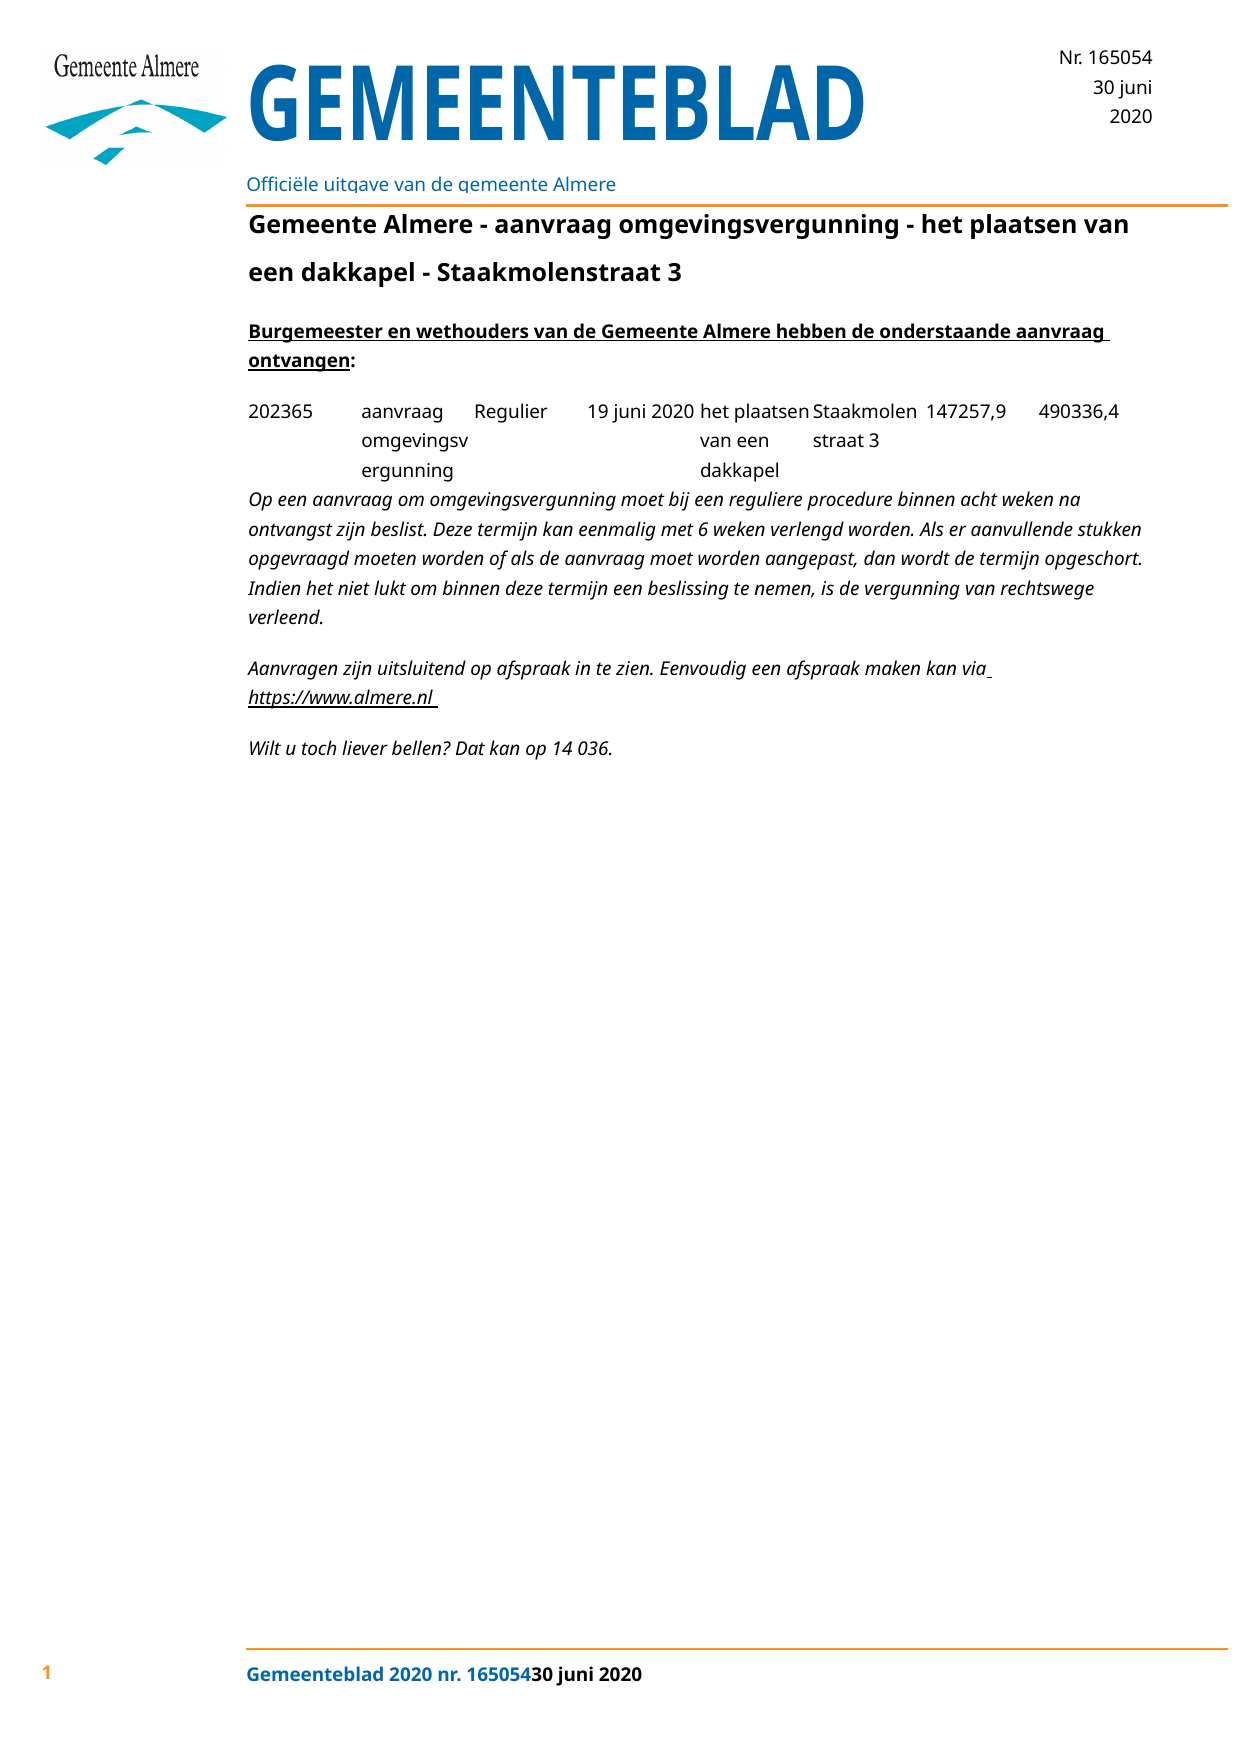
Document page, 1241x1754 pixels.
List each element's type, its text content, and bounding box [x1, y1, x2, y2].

table_header Regulier [474, 398, 587, 483]
table_header 19 juni 2020 [587, 398, 700, 483]
table_header 147257,9 [926, 398, 1038, 483]
text Burgemeester en wethouders van de Gemeente Almere hebben de onderstaande aanvraag ontvangen: [248, 318, 1152, 373]
table_header aanvraag omgevingsvergunning [361, 398, 474, 483]
picture [41, 47, 231, 172]
table_header 202365 [248, 398, 361, 483]
table_header het plaatsen van een dakkapel [700, 398, 813, 483]
text Op een aanvraag om omgevingsvergunning moet bij een reguliere procedure binnen acht weken na ontvangst zijn beslist. Deze termijn kan eenmalig met 6 weken verlengd worden. Als er aanvullende stukken opgevraagd moeten worden of als de aanvraag moet worden aangepast, dan wordt de termijn opgeschort. Indien het niet lukt om binnen deze termijn een beslissing te nemen, is de vergunning van rechtswege verleend. [248, 486, 1152, 630]
text Aanvragen zijn uitsluitend op afspraak in te zien. Eenvoudig een afspraak maken kan via https://www.almere.nl [248, 655, 1152, 710]
text Gemeente Almere - aanvraag omgevingsvergunning - het plaatsen van een dakkapel - Staakmolenstraat 3 [248, 207, 1152, 288]
table_header Staakmolenstraat 3 [813, 398, 926, 483]
table_header 490336,4 [1039, 398, 1152, 483]
text Wilt u toch liever bellen? Dat kan op 14 036. [248, 735, 1152, 761]
